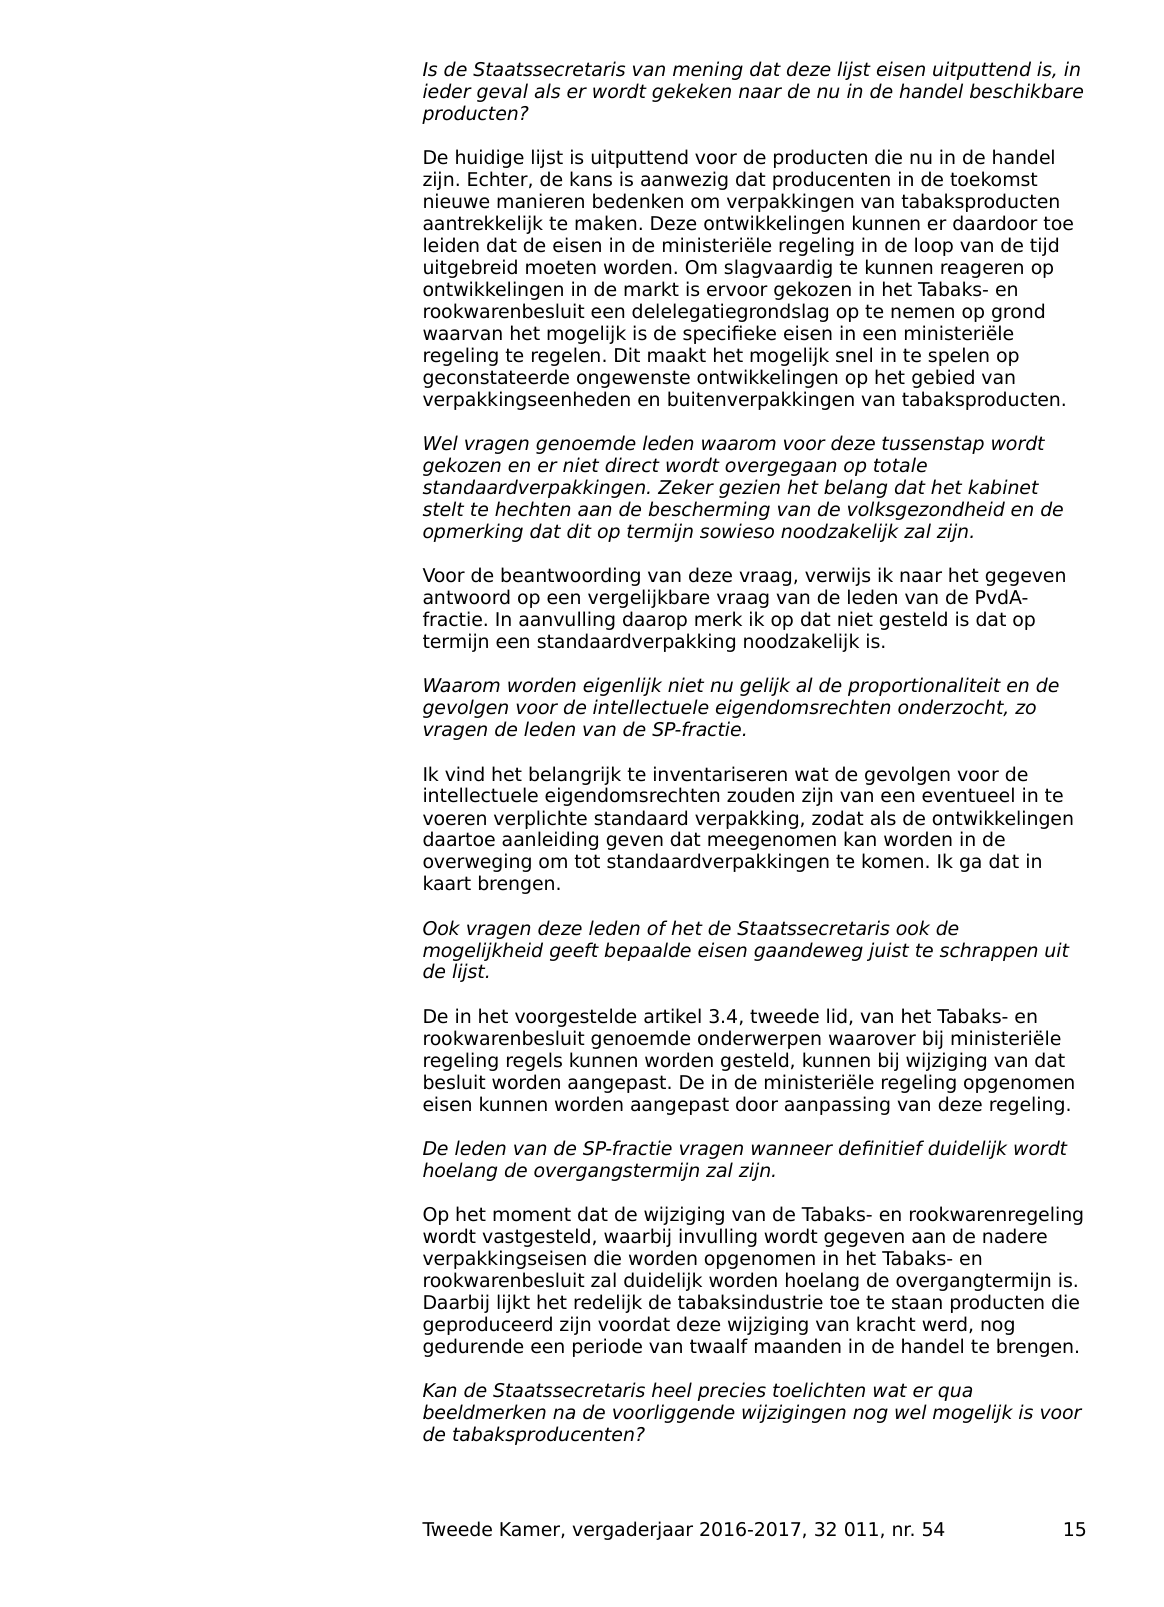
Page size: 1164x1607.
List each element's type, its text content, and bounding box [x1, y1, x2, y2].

text De leden van de SP-fractie vragen wanneer definitief duidelijk wordt hoelang de overgangstermijn zal zijn. [422, 1138, 1087, 1182]
text Kan de Staatssecretaris heel precies toelichten wat er qua beeldmerken na de voorliggende wijzigingen nog wel mogelijk is voor de tabaksproducenten? [422, 1380, 1087, 1446]
text De in het voorgestelde artikel 3.4, tweede lid, van het Tabaks- en rookwarenbesluit genoemde onderwerpen waarover bij ministeriële regeling regels kunnen worden gesteld, kunnen bij wijziging van dat besluit worden aangepast. De in de ministeriële regeling opgenomen eisen kunnen worden aangepast door aanpassing van deze regeling. [422, 1006, 1087, 1116]
text Voor de beantwoording van deze vraag, verwijs ik naar het gegeven antwoord op een vergelijkbare vraag van de leden van de PvdA-fractie. In aanvulling daarop merk ik op dat niet gesteld is dat op termijn een standaardverpakking noodzakelijk is. [422, 565, 1087, 653]
text Waarom worden eigenlijk niet nu gelijk al de proportionaliteit en de gevolgen voor de intellectuele eigendomsrechten onderzocht, zo vragen de leden van de SP-fractie. [422, 675, 1087, 741]
text De huidige lijst is uitputtend voor de producten die nu in de handel zijn. Echter, de kans is aanwezig dat producenten in de toekomst nieuwe manieren bedenken om verpakkingen van tabaksproducten aantrekkelijk te maken. Deze ontwikkelingen kunnen er daardoor toe leiden dat de eisen in de ministeriële regeling in de loop van de tijd uitgebreid moeten worden. Om slagvaardig te kunnen reageren op ontwikkelingen in de markt is ervoor gekozen in het Tabaks- en rookwarenbesluit een delelegatiegrondslag op te nemen op grond waarvan het mogelijk is de specifieke eisen in een ministeriële regeling te regelen. Dit maakt het mogelijk snel in te spelen op geconstateerde ongewenste ontwikkelingen op het gebied van verpakkingseenheden en buitenverpakkingen van tabaksproducten. [422, 147, 1087, 411]
text Ook vragen deze leden of het de Staatssecretaris ook de mogelijkheid geeft bepaalde eisen gaandeweg juist te schrappen uit de lijst. [422, 917, 1087, 983]
text Is de Staatssecretaris van mening dat deze lijst eisen uitputtend is, in ieder geval als er wordt gekeken naar de nu in de handel beschikbare producten? [422, 59, 1087, 125]
text Op het moment dat de wijziging van de Tabaks- en rookwarenregeling wordt vastgesteld, waarbij invulling wordt gegeven aan de nadere verpakkingseisen die worden opgenomen in het Tabaks- en rookwarenbesluit zal duidelijk worden hoelang de overgangtermijn is. Daarbij lijkt het redelijk de tabaksindustrie toe te staan producten die geproduceerd zijn voordat deze wijziging van kracht werd, nog gedurende een periode van twaalf maanden in de handel te brengen. [422, 1204, 1087, 1358]
text Wel vragen genoemde leden waarom voor deze tussenstap wordt gekozen en er niet direct wordt overgegaan op totale standaardverpakkingen. Zeker gezien het belang dat het kabinet stelt te hechten aan de bescherming van de volksgezondheid en de opmerking dat dit op termijn sowieso noodzakelijk zal zijn. [422, 433, 1087, 543]
text Ik vind het belangrijk te inventariseren wat de gevolgen voor de intellectuele eigendomsrechten zouden zijn van een eventueel in te voeren verplichte standaard verpakking, zodat als de ontwikkelingen daartoe aanleiding geven dat meegenomen kan worden in de overweging om tot standaardverpakkingen te komen. Ik ga dat in kaart brengen. [422, 763, 1087, 895]
